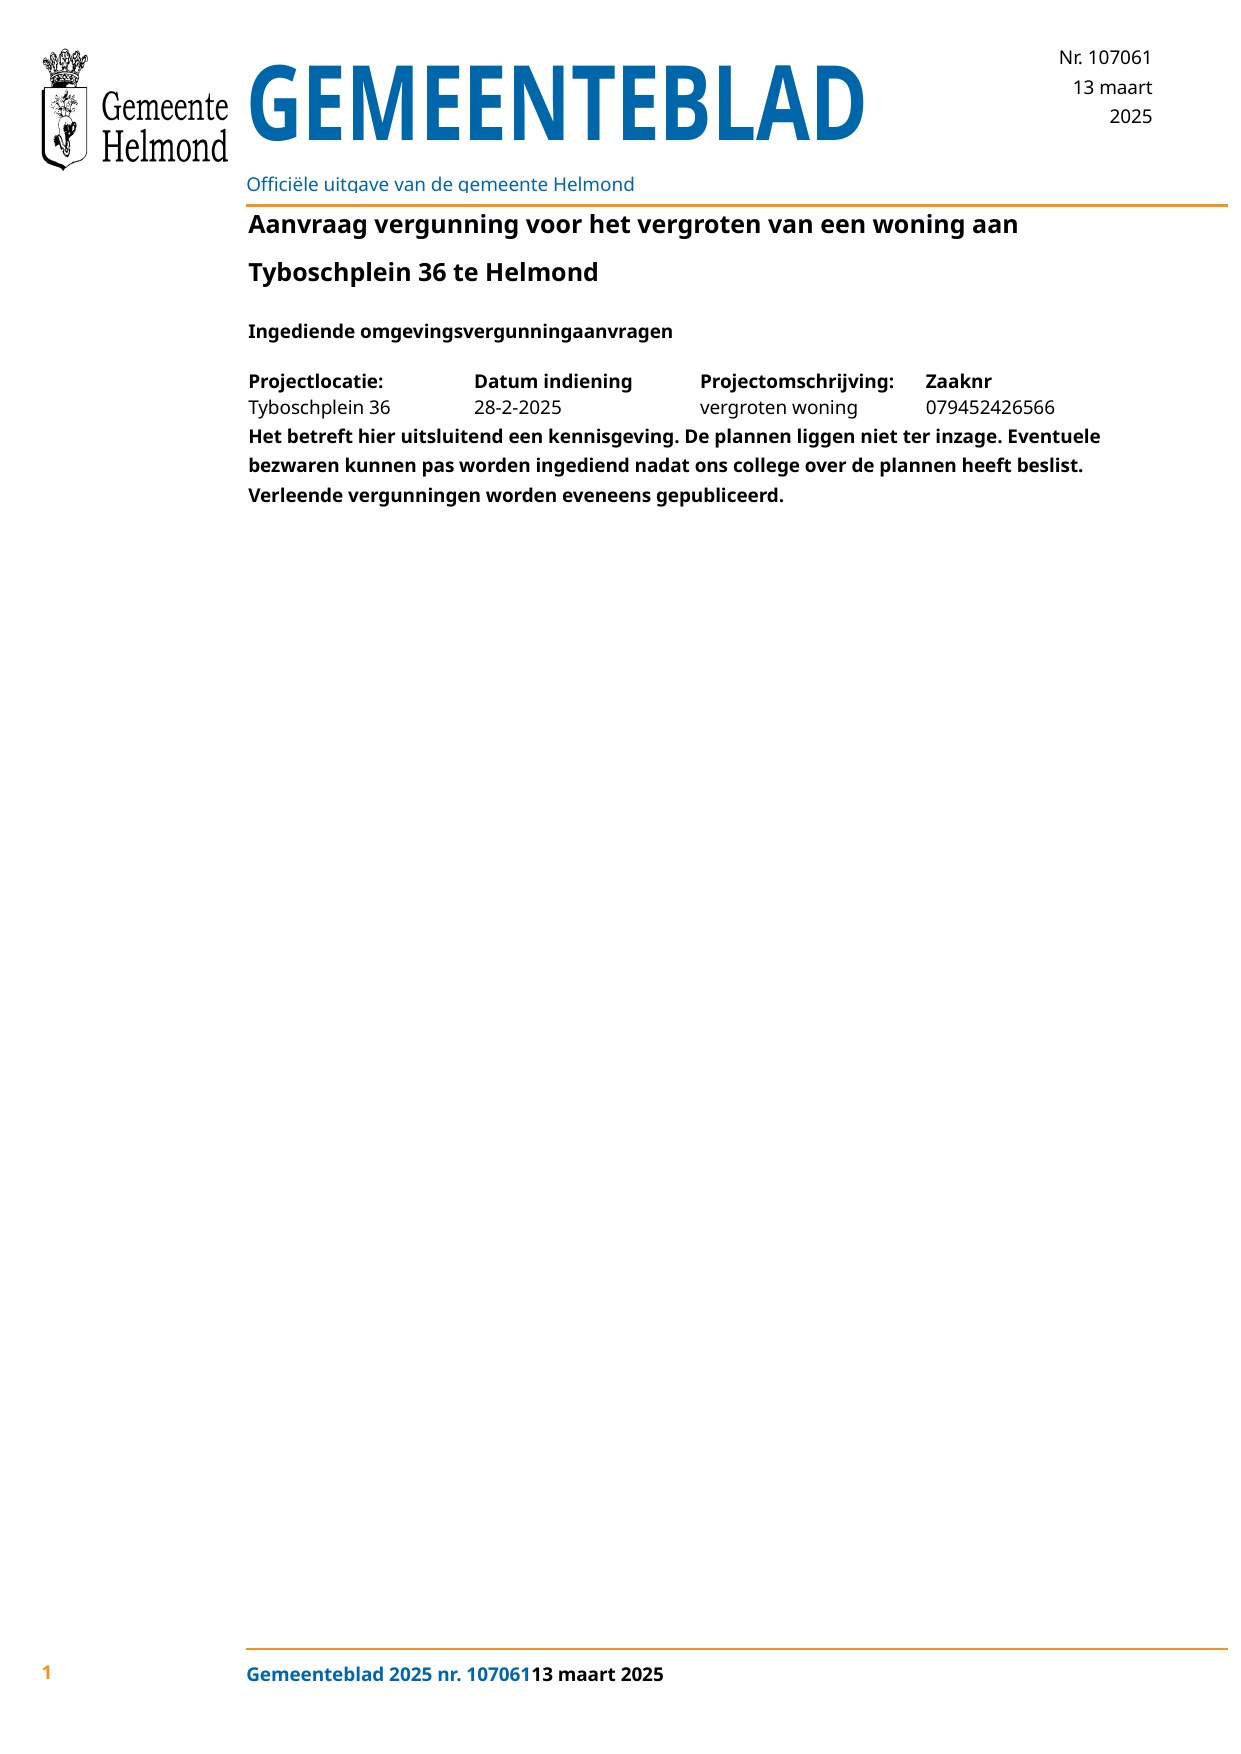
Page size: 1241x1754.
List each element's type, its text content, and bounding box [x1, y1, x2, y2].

table_header Projectomschrijving: [700, 369, 926, 394]
picture [41, 47, 231, 172]
table_header Datum indiening [474, 369, 700, 394]
table_cell 079452426566 [926, 394, 1152, 420]
text Ingediende omgevingsvergunningaanvragen [248, 318, 1152, 344]
text Aanvraag vergunning voor het vergroten van een woning aan Tyboschplein 36 te Helmond [248, 207, 1152, 288]
table_header Projectlocatie: [248, 369, 474, 394]
text Het betreft hier uitsluitend een kennisgeving. De plannen liggen niet ter inzage. Eventuele bezwaren kunnen pas worden ingediend nadat ons college over de plannen heeft beslist. Verleende vergunningen worden eveneens gepubliceerd. [248, 423, 1152, 508]
table_header Zaaknr [926, 369, 1152, 394]
table_cell vergroten woning [700, 394, 926, 420]
table_cell 28-2-2025 [474, 394, 700, 420]
table_cell Tyboschplein 36 [248, 394, 474, 420]
